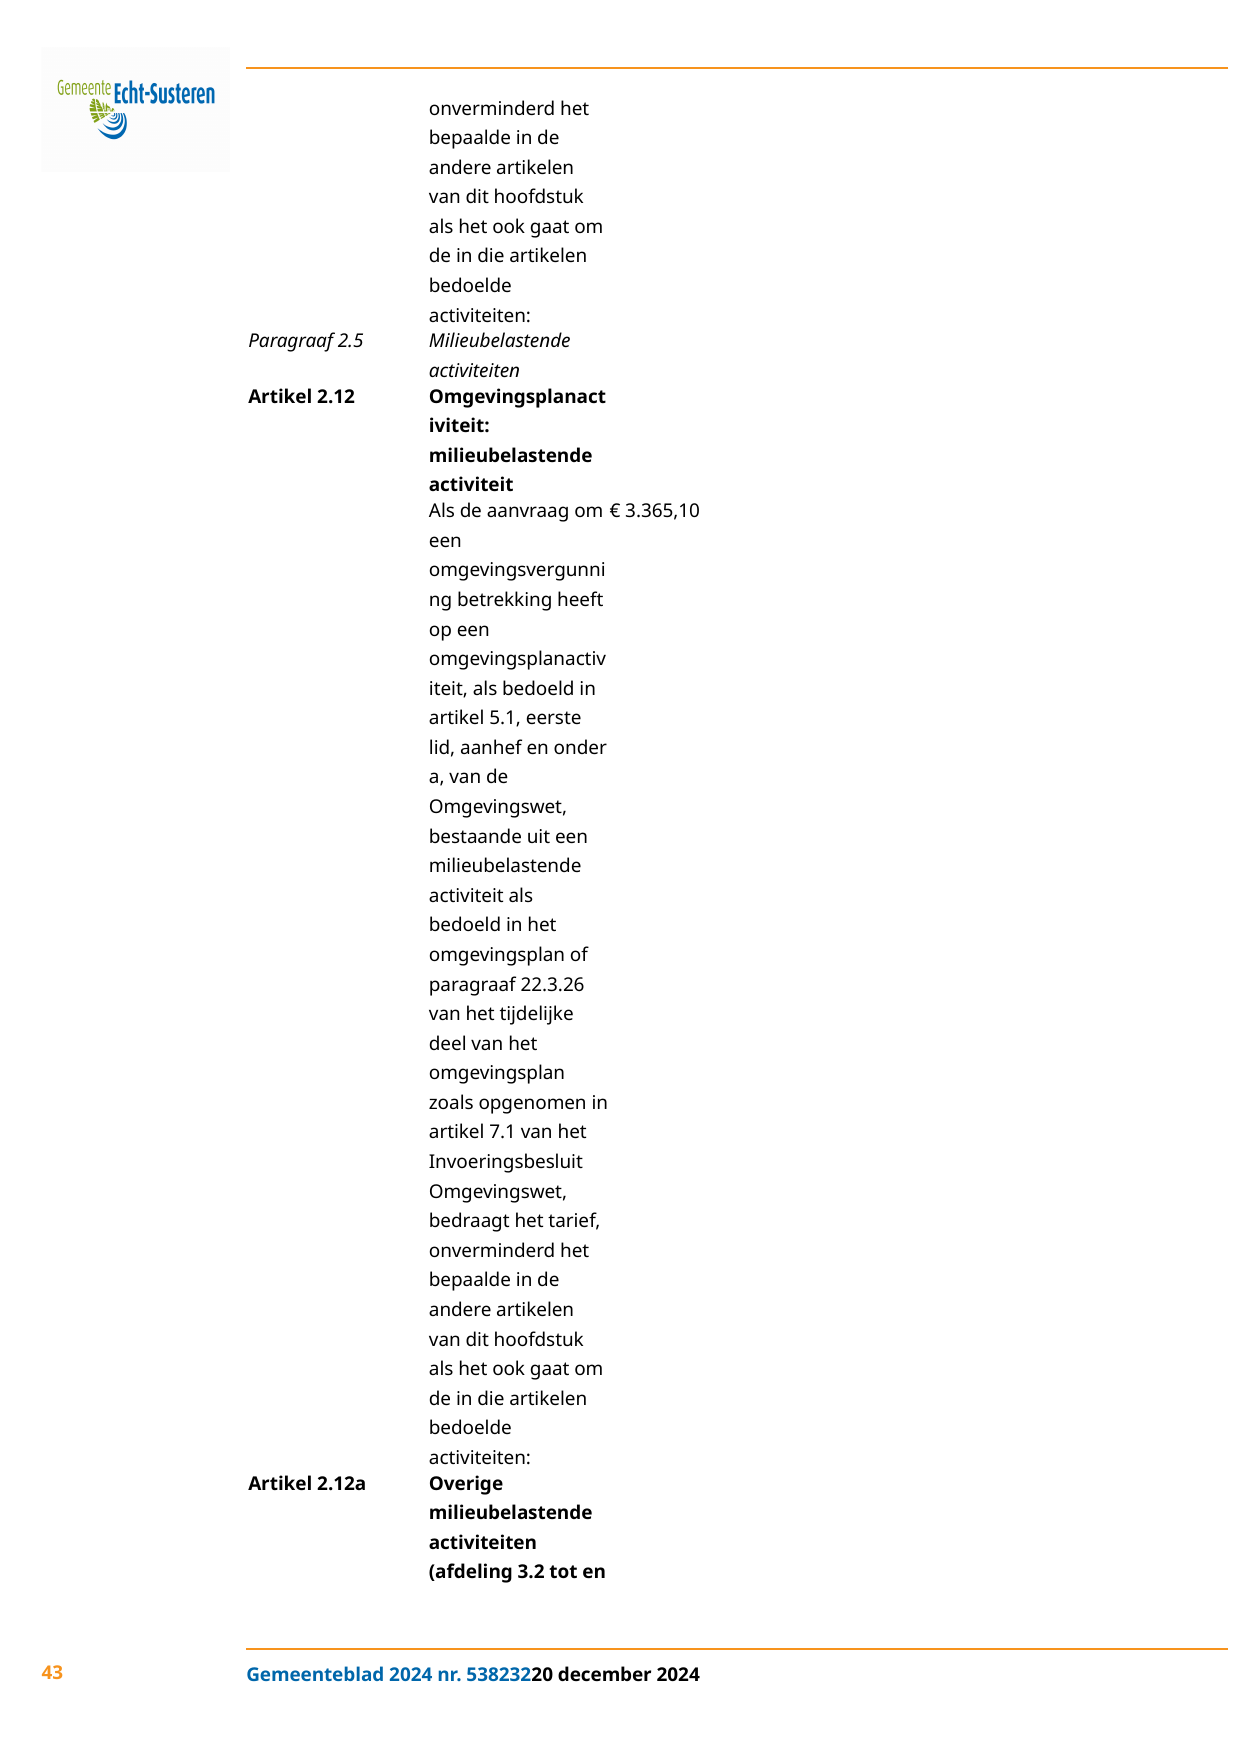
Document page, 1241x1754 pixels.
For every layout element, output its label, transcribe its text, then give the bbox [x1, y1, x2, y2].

picture [41, 47, 231, 172]
table_cell [790, 498, 971, 1470]
table_cell onverminderd het bepaalde in de andere artikelen van dit hoofdstuk als het ook gaat om de in die artikelen bedoelde activiteiten: [429, 95, 609, 328]
table_cell Artikel 2.12a [248, 1470, 429, 1584]
table_cell [971, 498, 1152, 1470]
table_cell [248, 498, 429, 1470]
table_cell [971, 95, 1152, 328]
table_cell [248, 95, 429, 328]
table_cell Als de aanvraag om een omgevingsvergunning betrekking heeft op een omgevingsplanactiviteit, als bedoeld in artikel 5.1, eerste lid, aanhef en onder a, van de Omgevingswet, bestaande uit een milieubelastende activiteit als bedoeld in het omgevingsplan of paragraaf 22.3.26 van het tijdelijke deel van het omgevingsplan zoals opgenomen in artikel 7.1 van het Invoeringsbesluit Omgevingswet, bedraagt het tarief, onverminderd het bepaalde in de andere artikelen van dit hoofdstuk als het ook gaat om de in die artikelen bedoelde activiteiten: [429, 498, 609, 1470]
table_cell Artikel 2.12 [248, 383, 429, 497]
table_cell [609, 1470, 790, 1584]
table_cell [609, 95, 790, 328]
table_cell [790, 383, 971, 497]
table_cell [790, 95, 971, 328]
table_cell [790, 328, 971, 383]
table_cell [609, 383, 790, 497]
table_cell Omgevingsplanactiviteit: milieubelastende activiteit [429, 383, 609, 497]
table_cell [790, 1470, 971, 1584]
table_cell [971, 1470, 1152, 1584]
table_cell € 3.365,10 [609, 498, 790, 1470]
table_cell Milieubelastende activiteiten [429, 328, 609, 383]
table_cell [609, 328, 790, 383]
table_cell [971, 328, 1152, 383]
table_cell Paragraaf 2.5 [248, 328, 429, 383]
table_cell Overige milieubelastende activiteiten (afdeling 3.2 tot en [429, 1470, 609, 1584]
table_cell [971, 383, 1152, 497]
